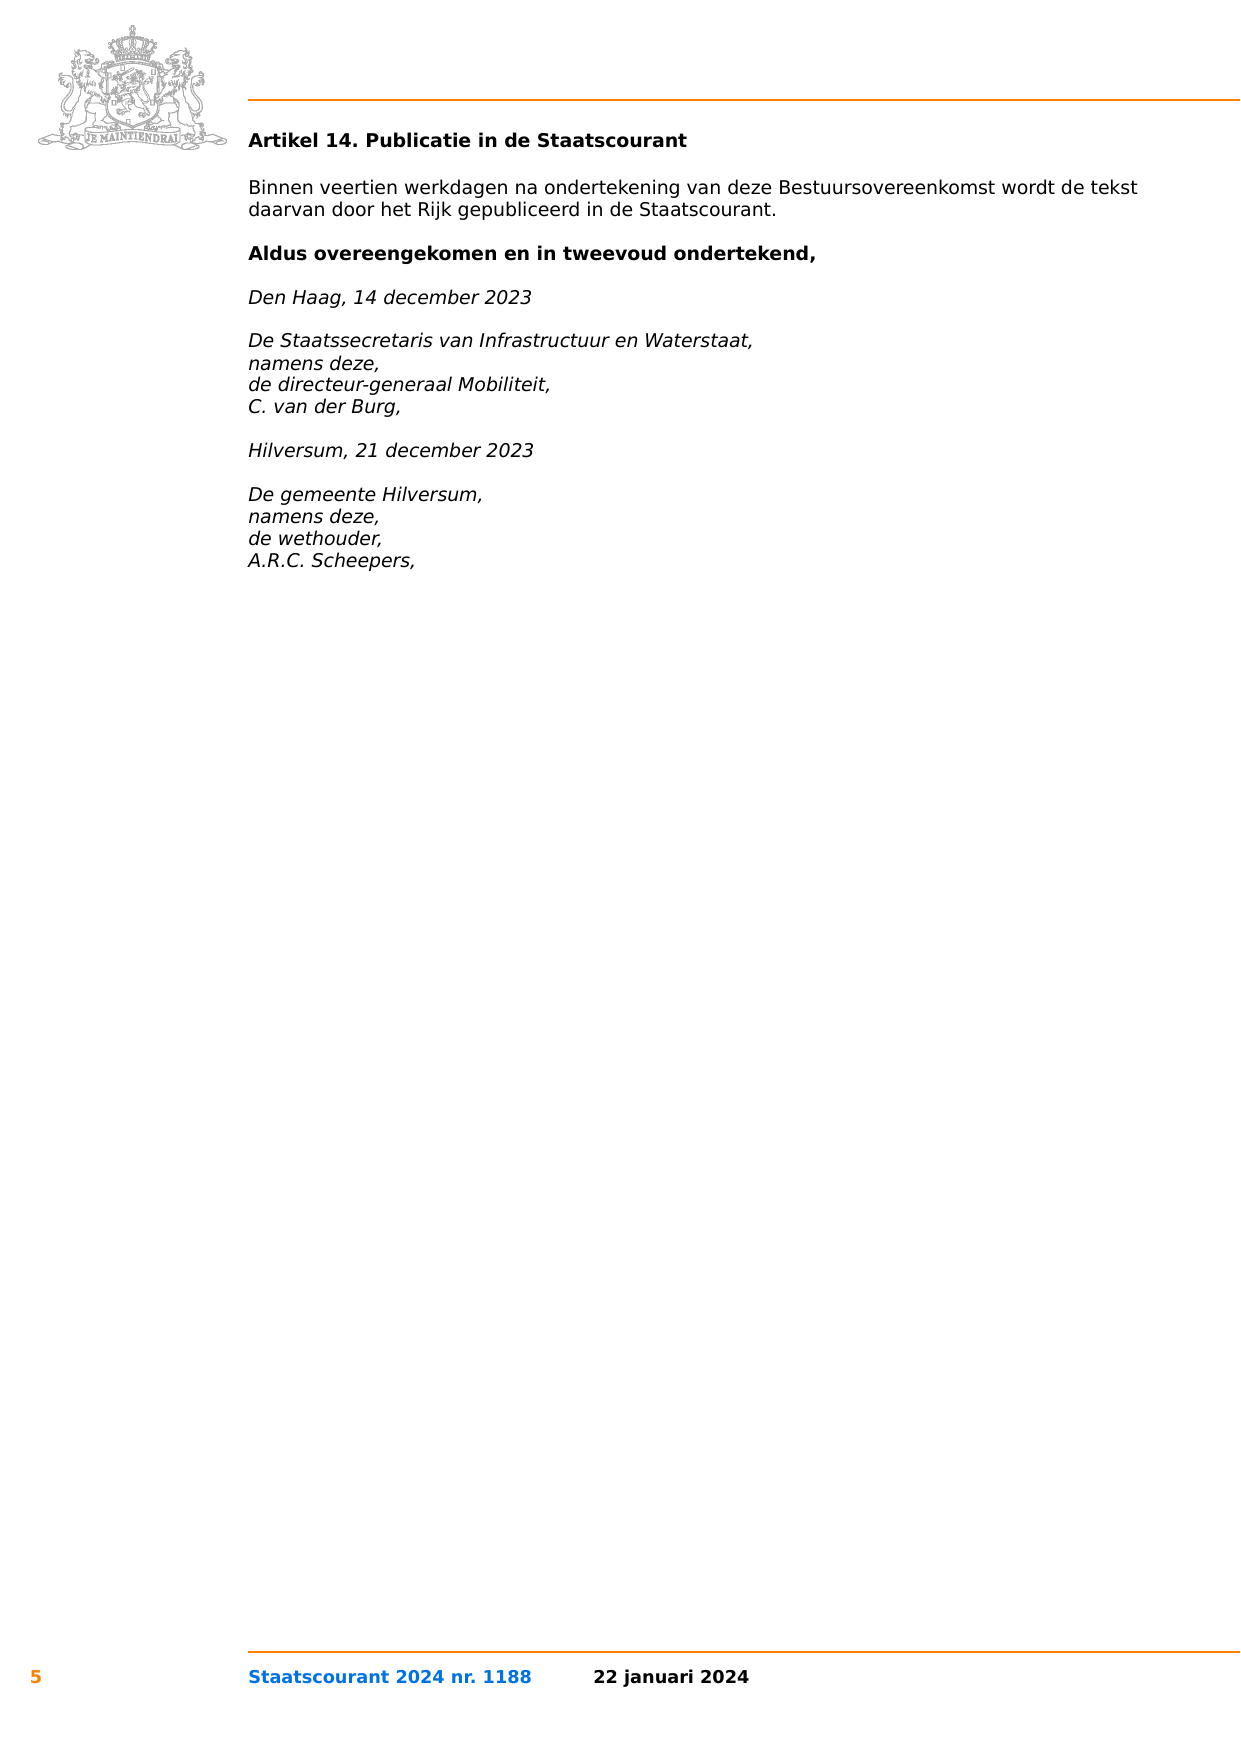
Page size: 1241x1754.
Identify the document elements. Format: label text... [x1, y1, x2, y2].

text Aldus overeengekomen en in tweevoud ondertekend, [248, 243, 1163, 265]
text Binnen veertien werkdagen na ondertekening van deze Bestuursovereenkomst wordt de tekst daarvan door het Rijk gepubliceerd in de Staatscourant. [248, 177, 1163, 221]
subtitle Artikel 14. Publicatie in de Staatscourant [248, 130, 1163, 152]
picture [38, 25, 227, 150]
text Hilversum, 21 december 2023 [248, 440, 1163, 462]
text De gemeente Hilversum, namens deze, de wethouder, A.R.C. Scheepers, [248, 484, 1163, 572]
text Den Haag, 14 december 2023 [248, 287, 1163, 308]
text De Staatssecretaris van Infrastructuur en Waterstaat, namens deze, de directeur-generaal Mobiliteit, C. van der Burg, [248, 330, 1163, 418]
